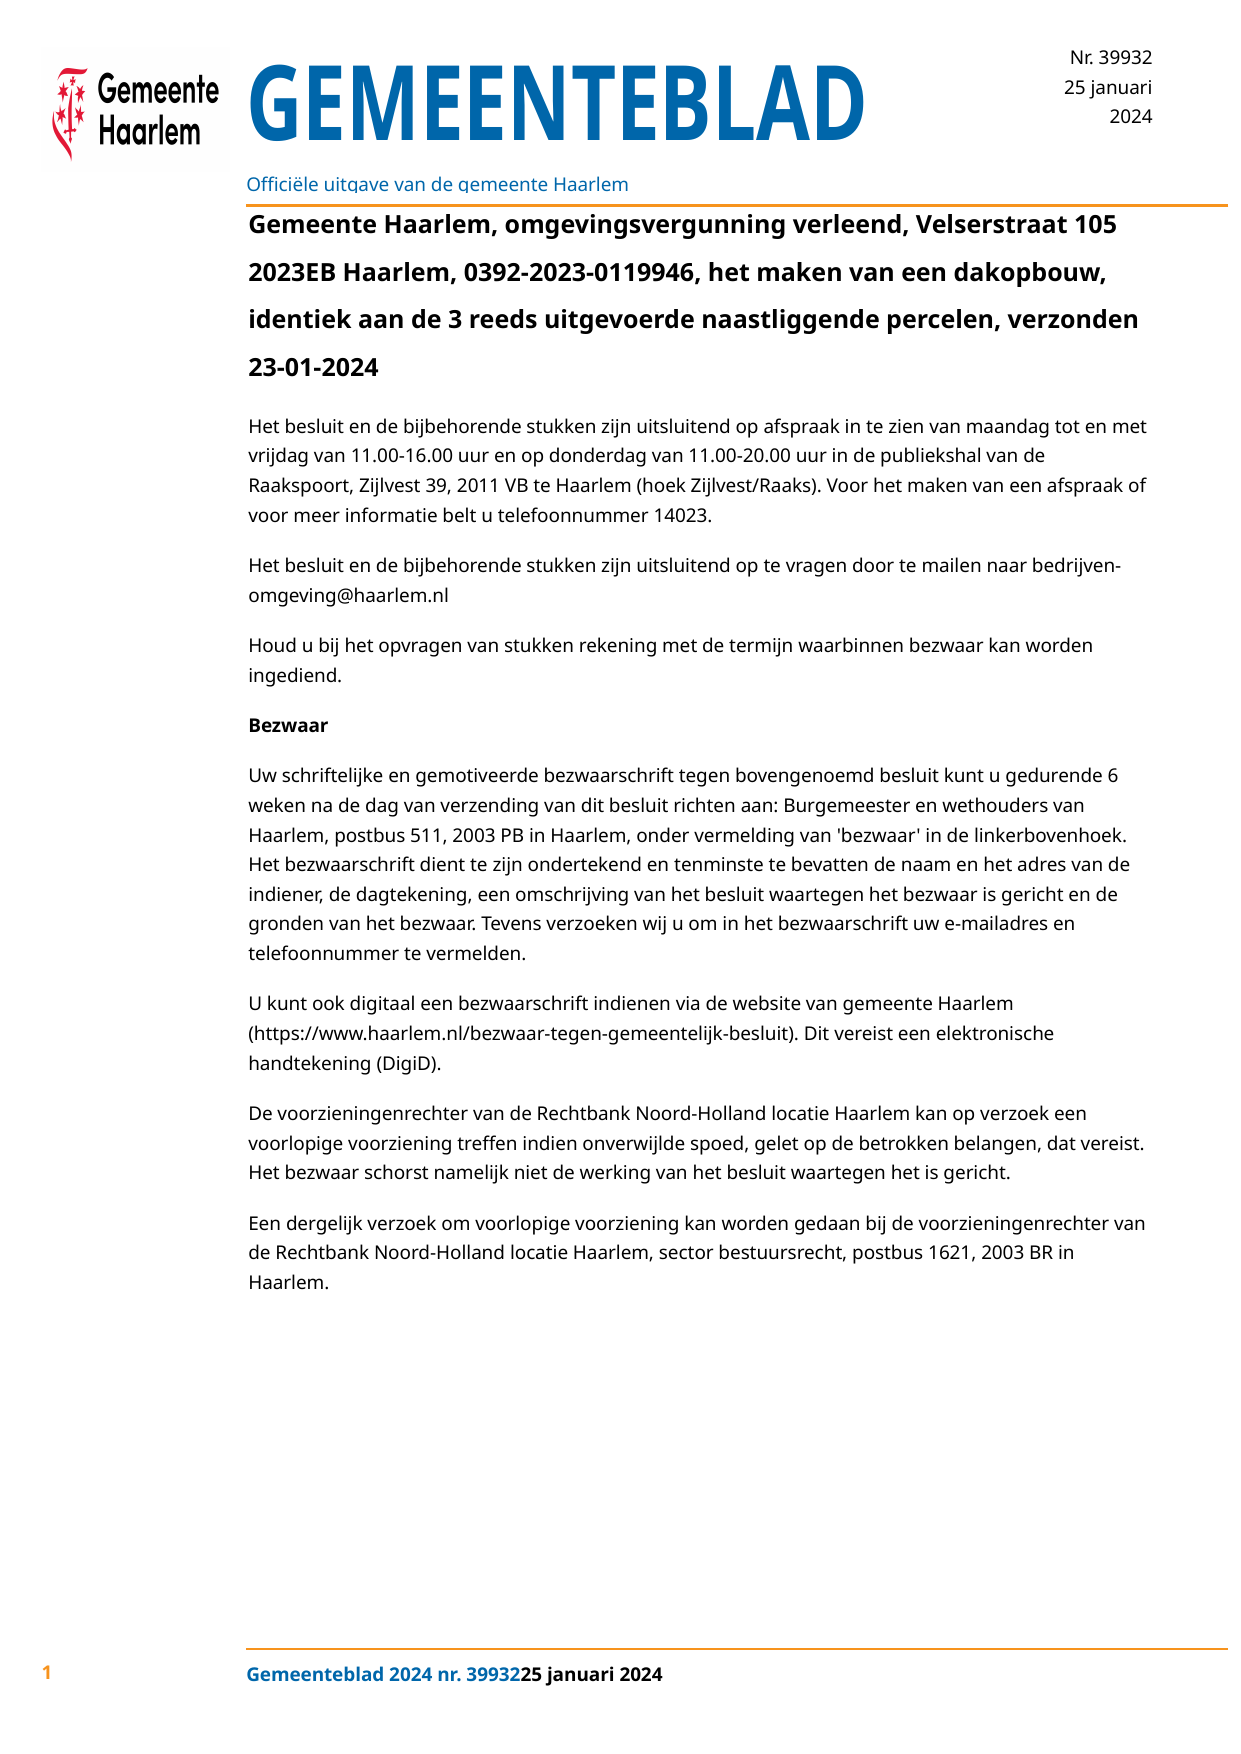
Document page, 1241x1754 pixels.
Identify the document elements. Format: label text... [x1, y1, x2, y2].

text Bezwaar [248, 712, 1152, 738]
text Het besluit en de bijbehorende stukken zijn uitsluitend op afspraak in te zien van maandag tot en met vrijdag van 11.00-16.00 uur en op donderdag van 11.00-20.00 uur in de publiekshal van de Raakspoort, Zijlvest 39, 2011 VB te Haarlem (hoek Zijlvest/Raaks). Voor het maken van een afspraak of voor meer informatie belt u telefoonnummer 14023. [248, 413, 1152, 528]
picture [41, 47, 231, 172]
text Uw schriftelijke en gemotiveerde bezwaarschrift tegen bovengenoemd besluit kunt u gedurende 6 weken na de dag van verzending van dit besluit richten aan: Burgemeester en wethouders van Haarlem, postbus 511, 2003 PB in Haarlem, onder vermelding van 'bezwaar' in de linkerbovenhoek. Het bezwaarschrift dient te zijn ondertekend en tenminste te bevatten de naam en het adres van de indiener, de dagtekening, een omschrijving van het besluit waartegen het bezwaar is gericht en de gronden van het bezwaar. Tevens verzoeken wij u om in het bezwaarschrift uw e-mailadres en telefoonnummer te vermelden. [248, 763, 1152, 966]
text Gemeente Haarlem, omgevingsvergunning verleend, Velserstraat 105 2023EB Haarlem, 0392-2023-0119946, het maken van een dakopbouw, identiek aan de 3 reeds uitgevoerde naastliggende percelen, verzonden 23-01-2024 [248, 207, 1152, 384]
text Een dergelijk verzoek om voorlopige voorziening kan worden gedaan bij de voorzieningenrechter van de Rechtbank Noord-Holland locatie Haarlem, sector bestuursrecht, postbus 1621, 2003 BR in Haarlem. [248, 1210, 1152, 1295]
text Het besluit en de bijbehorende stukken zijn uitsluitend op te vragen door te mailen naar bedrijven-omgeving@haarlem.nl [248, 552, 1152, 608]
text De voorzieningenrechter van de Rechtbank Noord-Holland locatie Haarlem kan op verzoek een voorlopige voorziening treffen indien onverwijlde spoed, gelet op de betrokken belangen, dat vereist. Het bezwaar schorst namelijk niet de werking van het besluit waartegen het is gericht. [248, 1100, 1152, 1185]
text Houd u bij het opvragen van stukken rekening met de termijn waarbinnen bezwaar kan worden ingediend. [248, 632, 1152, 688]
text U kunt ook digitaal een bezwaarschrift indienen via de website van gemeente Haarlem (https://www.haarlem.nl/bezwaar-tegen-gemeentelijk-besluit). Dit vereist een elektronische handtekening (DigiD). [248, 991, 1152, 1076]
